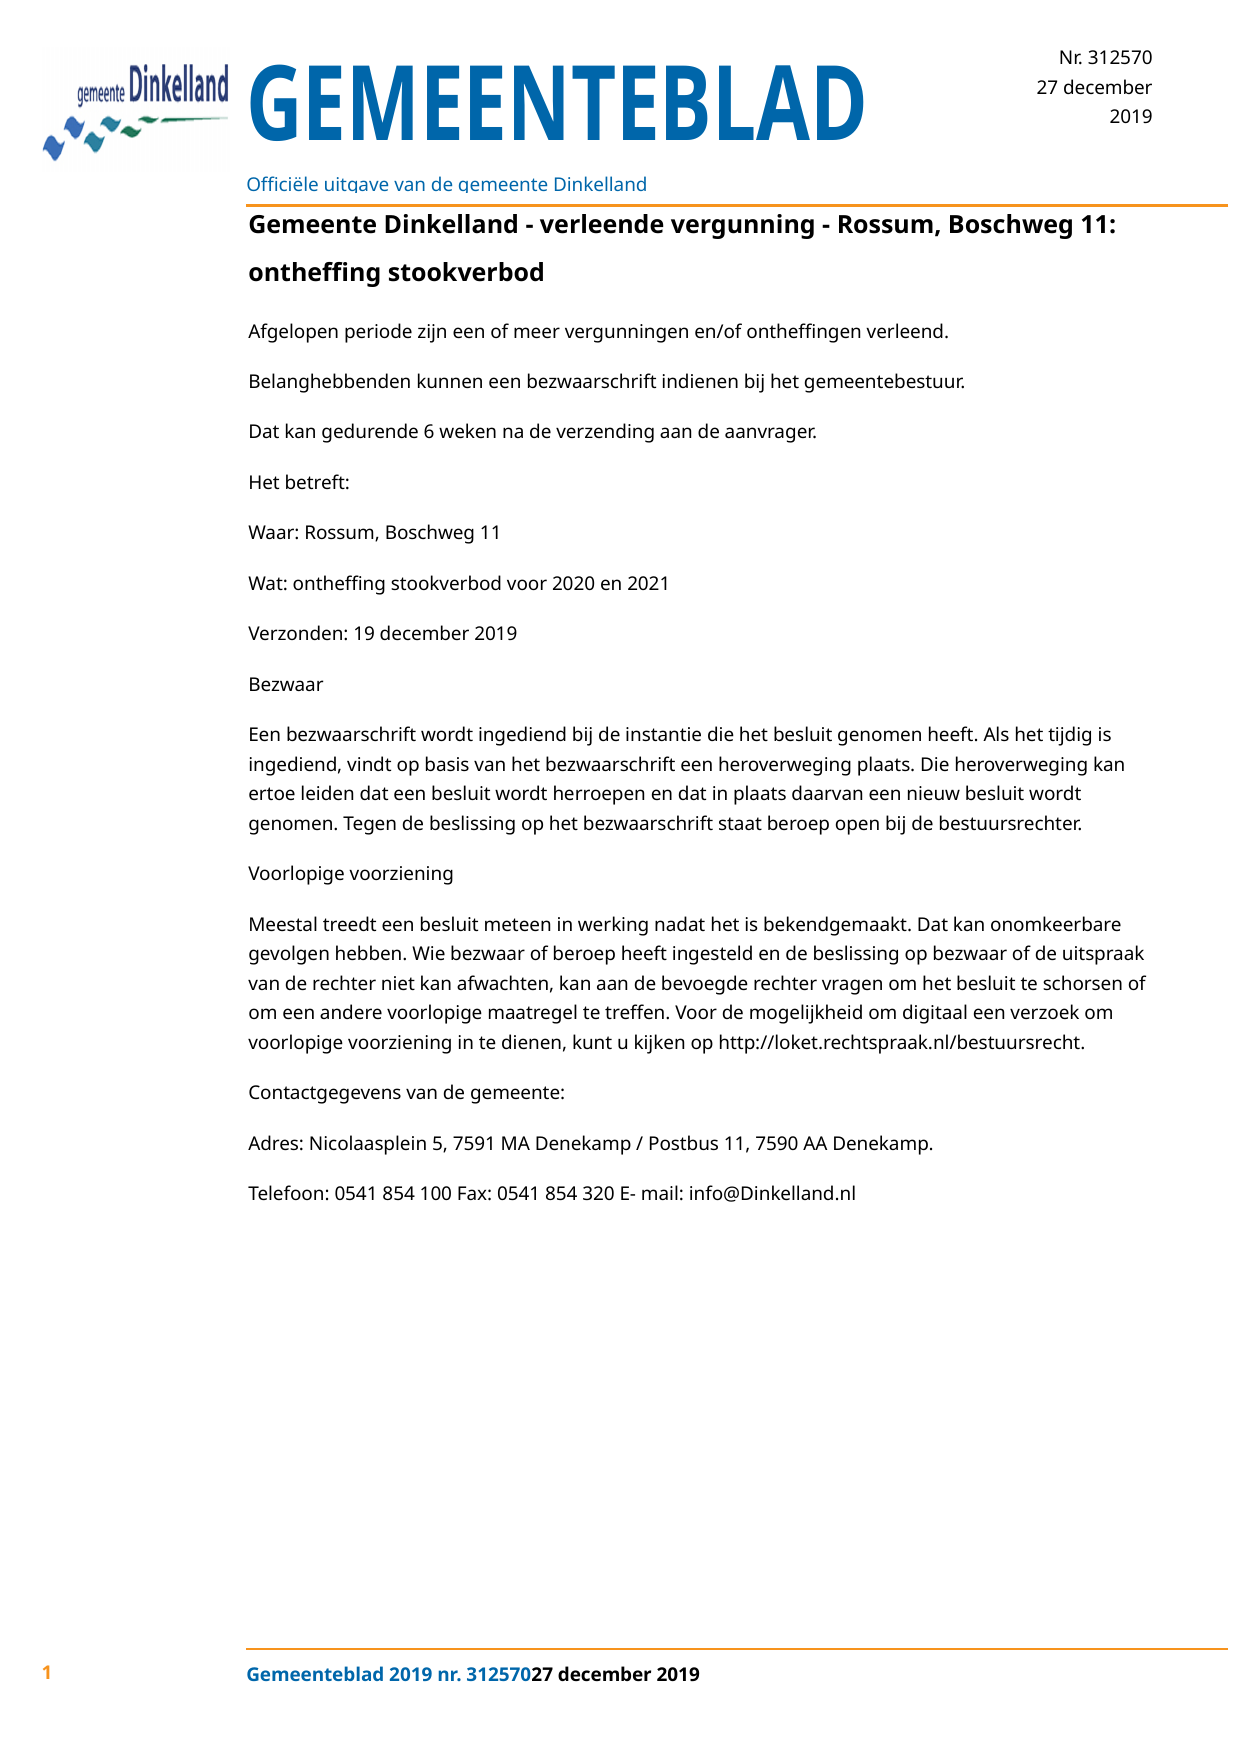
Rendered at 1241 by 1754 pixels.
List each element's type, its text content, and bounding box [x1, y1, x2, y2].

text Wat: ontheffing stookverbod voor 2020 en 2021 [248, 570, 1152, 596]
text Dat kan gedurende 6 weken na de verzending aan de aanvrager. [248, 419, 1152, 444]
picture [41, 47, 231, 172]
text Bezwaar [248, 671, 1152, 697]
text Telefoon: 0541 854 100 Fax: 0541 854 320 E- mail: info@Dinkelland.nl [248, 1180, 1152, 1206]
text Gemeente Dinkelland - verleende vergunning - Rossum, Boschweg 11: ontheffing stookverbod [248, 207, 1152, 288]
text Waar: Rossum, Boschweg 11 [248, 519, 1152, 545]
text Verzonden: 19 december 2019 [248, 620, 1152, 646]
text Afgelopen periode zijn een of meer vergunningen en/of ontheffingen verleend. [248, 318, 1152, 344]
text Belanghebbenden kunnen een bezwaarschrift indienen bij het gemeentebestuur. [248, 368, 1152, 394]
text Het betreft: [248, 469, 1152, 495]
text Een bezwaarschrift wordt ingediend bij de instantie die het besluit genomen heeft. Als het tijdig is ingediend, vindt op basis van het bezwaarschrift een heroverweging plaats. Die heroverweging kan ertoe leiden dat een besluit wordt herroepen en dat in plaats daarvan een nieuw besluit wordt genomen. Tegen de beslissing op het bezwaarschrift staat beroep open bij de bestuursrechter. [248, 721, 1152, 836]
text Contactgegevens van de gemeente: [248, 1079, 1152, 1105]
text Voorlopige voorziening [248, 860, 1152, 886]
text Adres: Nicolaasplein 5, 7591 MA Denekamp / Postbus 11, 7590 AA Denekamp. [248, 1130, 1152, 1156]
text Meestal treedt een besluit meteen in werking nadat het is bekendgemaakt. Dat kan onomkeerbare gevolgen hebben. Wie bezwaar of beroep heeft ingesteld en de beslissing op bezwaar of de uitspraak van de rechter niet kan afwachten, kan aan de bevoegde rechter vragen om het besluit te schorsen of om een andere voorlopige maatregel te treffen. Voor de mogelijkheid om digitaal een verzoek om voorlopige voorziening in te dienen, kunt u kijken op http://loket.rechtspraak.nl/bestuursrecht. [248, 911, 1152, 1055]
